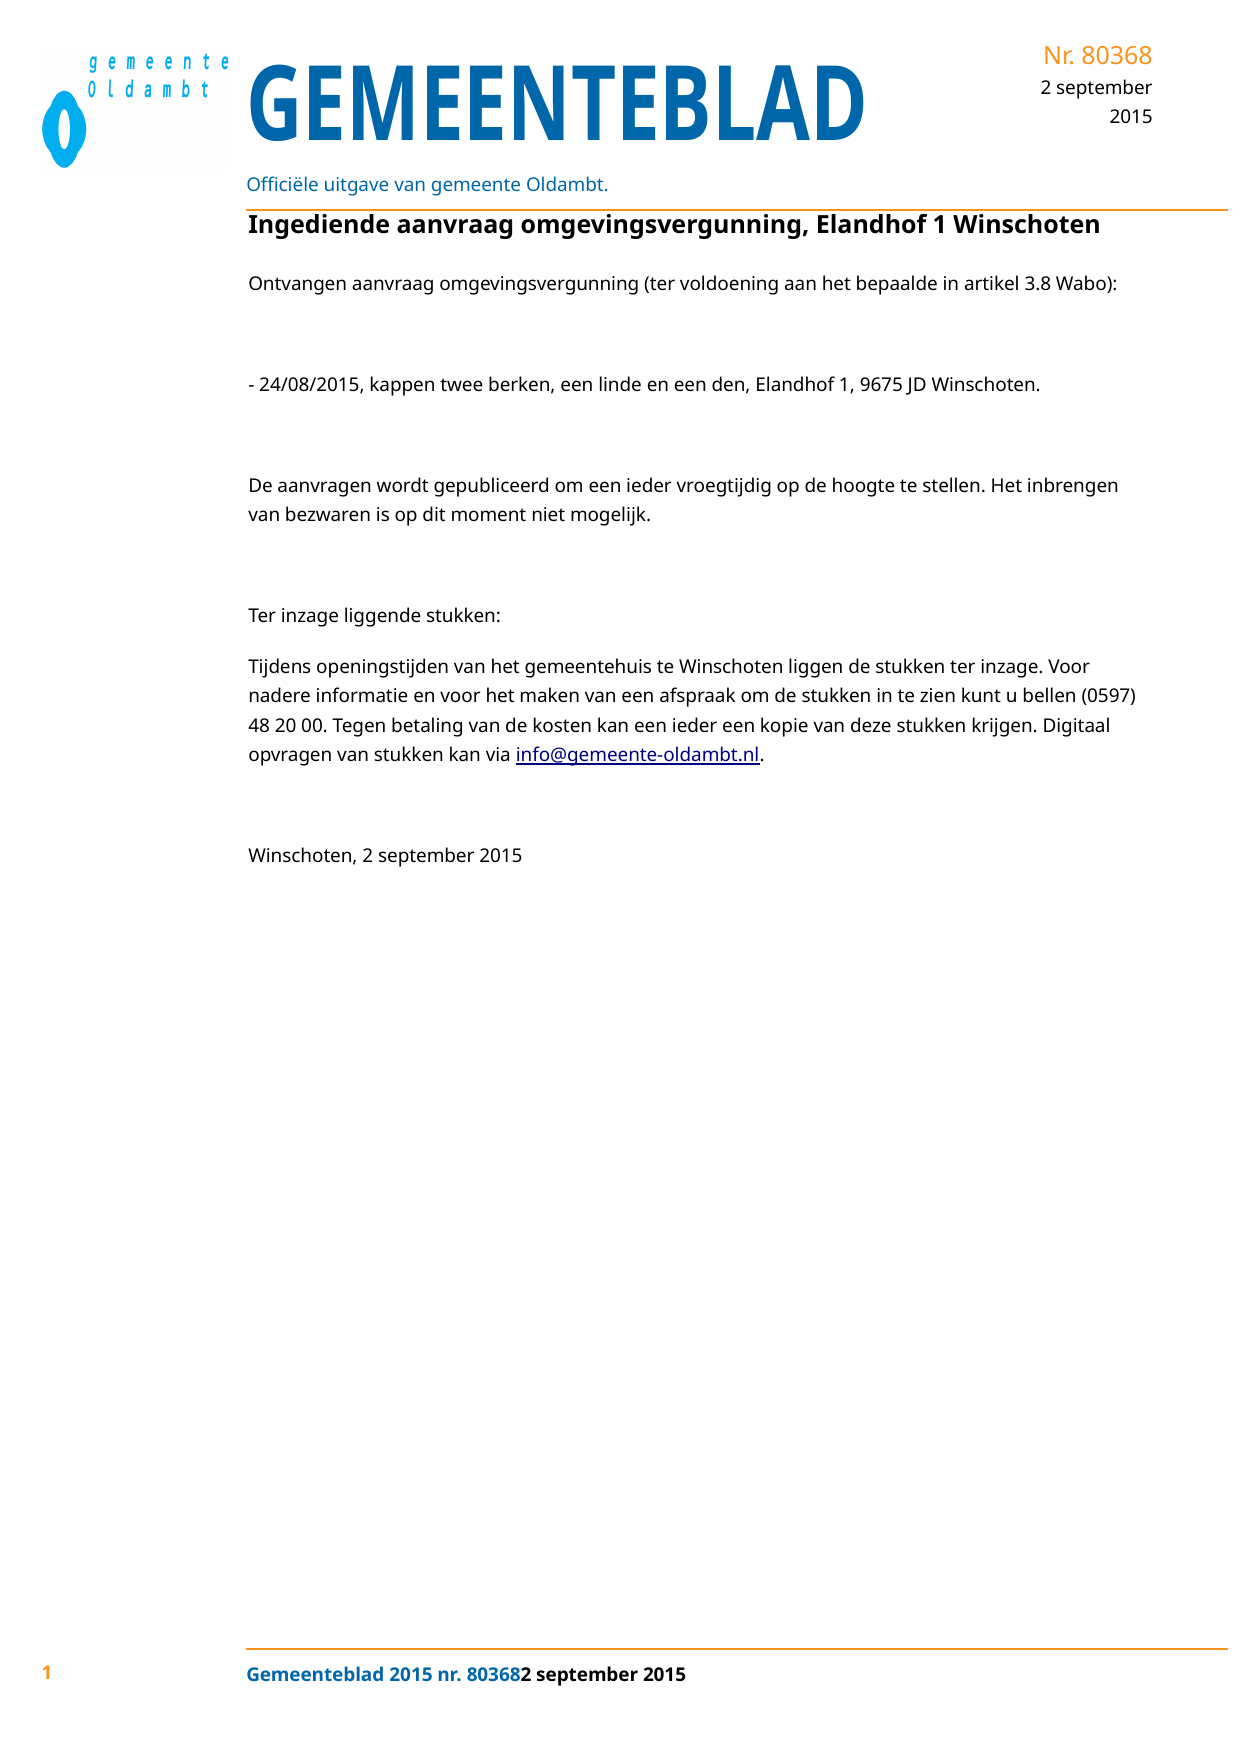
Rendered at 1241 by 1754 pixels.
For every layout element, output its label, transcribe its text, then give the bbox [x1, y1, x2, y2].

text Winschoten, 2 september 2015 [248, 842, 1152, 868]
text Ingediende aanvraag omgevingsvergunning, Elandhof 1 Winschoten [248, 211, 1152, 241]
text De aanvragen wordt gepubliceerd om een ieder vroegtijdig op de hoogte te stellen. Het inbrengen van bezwaren is op dit moment niet mogelijk. [248, 472, 1152, 527]
picture [41, 47, 231, 172]
text - 24/08/2015, kappen twee berken, een linde en een den, Elandhof 1, 9675 JD Winschoten. [248, 371, 1152, 397]
text Ter inzage liggende stukken: [248, 602, 1152, 628]
text Ontvangen aanvraag omgevingsvergunning (ter voldoening aan het bepaalde in artikel 3.8 Wabo): [248, 270, 1152, 296]
text Tijdens openingstijden van het gemeentehuis te Winschoten liggen de stukken ter inzage. Voor nadere informatie en voor het maken van een afspraak om de stukken in te zien kunt u bellen (0597) 48 20 00. Tegen betaling van de kosten kan een ieder een kopie van deze stukken krijgen. Digitaal opvragen van stukken kan via info@gemeente-oldambt.nl. [248, 653, 1152, 767]
